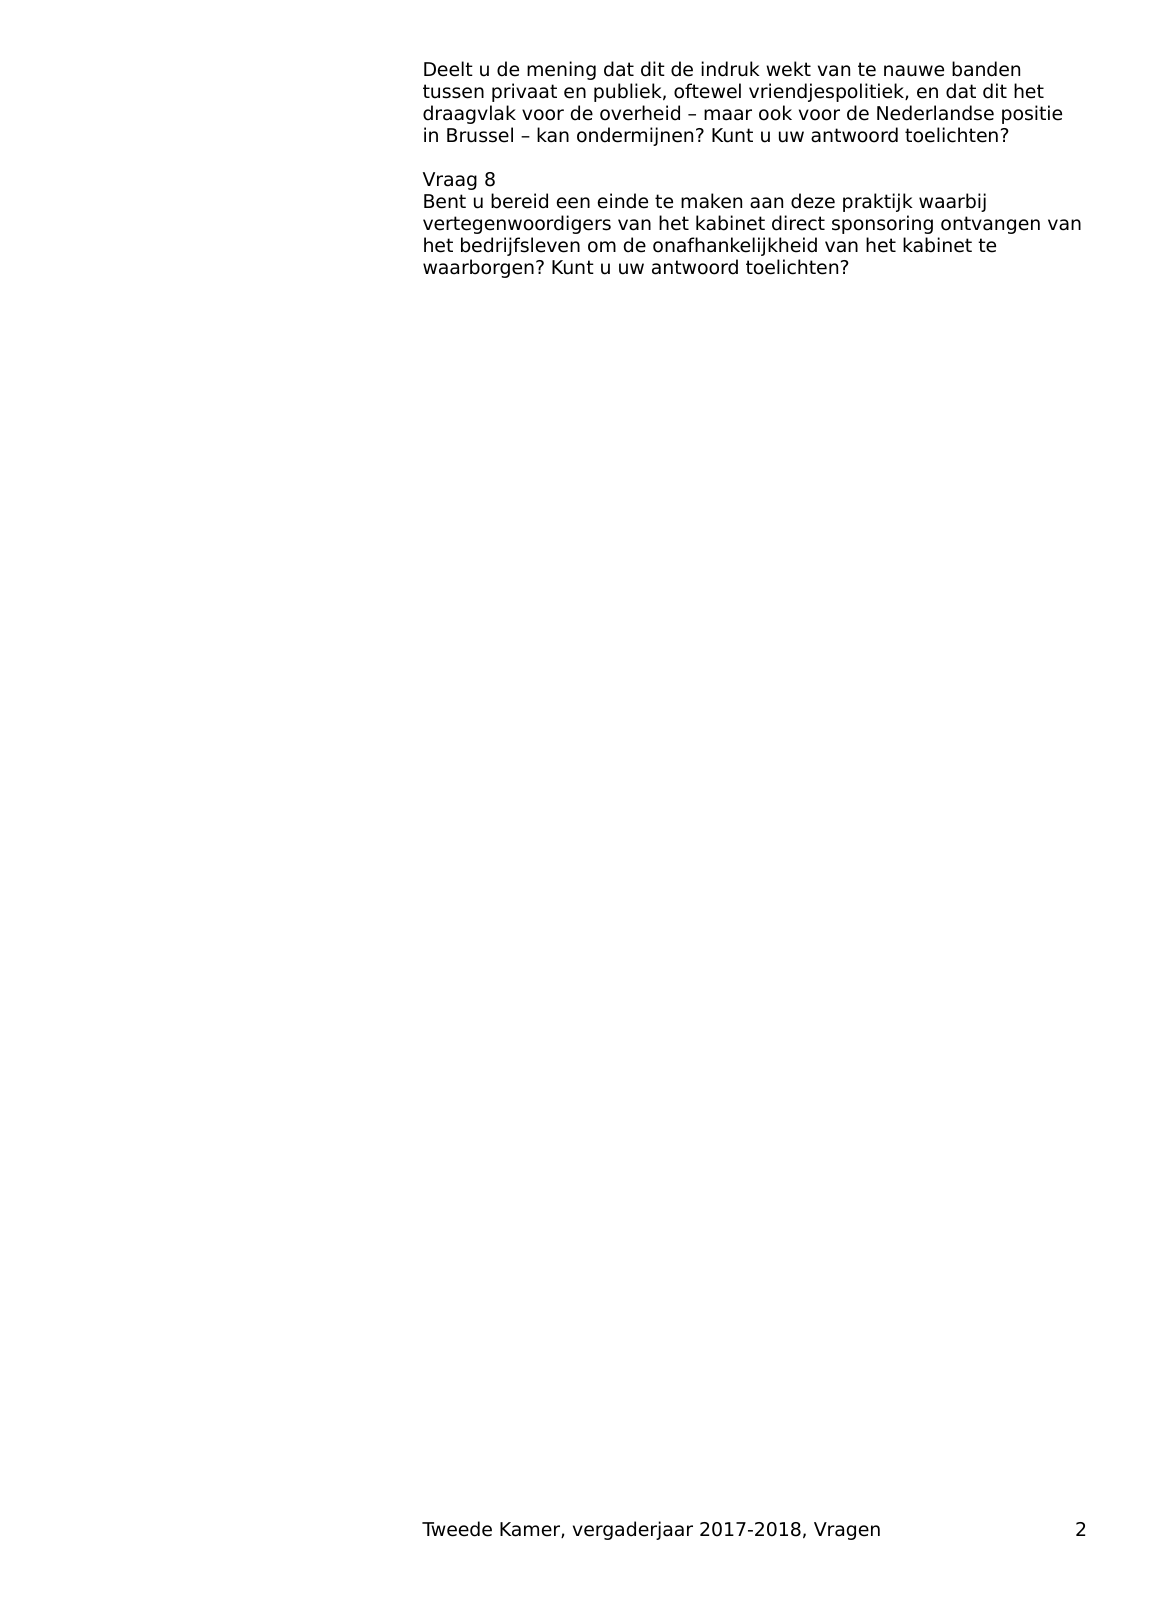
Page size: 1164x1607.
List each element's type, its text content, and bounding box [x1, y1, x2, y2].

text Bent u bereid een einde te maken aan deze praktijk waarbij vertegenwoordigers van het kabinet direct sponsoring ontvangen van het bedrijfsleven om de onafhankelijkheid van het kabinet te waarborgen? Kunt u uw antwoord toelichten? [422, 191, 1087, 279]
text Deelt u de mening dat dit de indruk wekt van te nauwe banden tussen privaat en publiek, oftewel vriendjespolitiek, en dat dit het draagvlak voor de overheid – maar ook voor de Nederlandse positie in Brussel – kan ondermijnen? Kunt u uw antwoord toelichten? [422, 59, 1087, 147]
text Vraag 8 [422, 169, 1087, 191]
